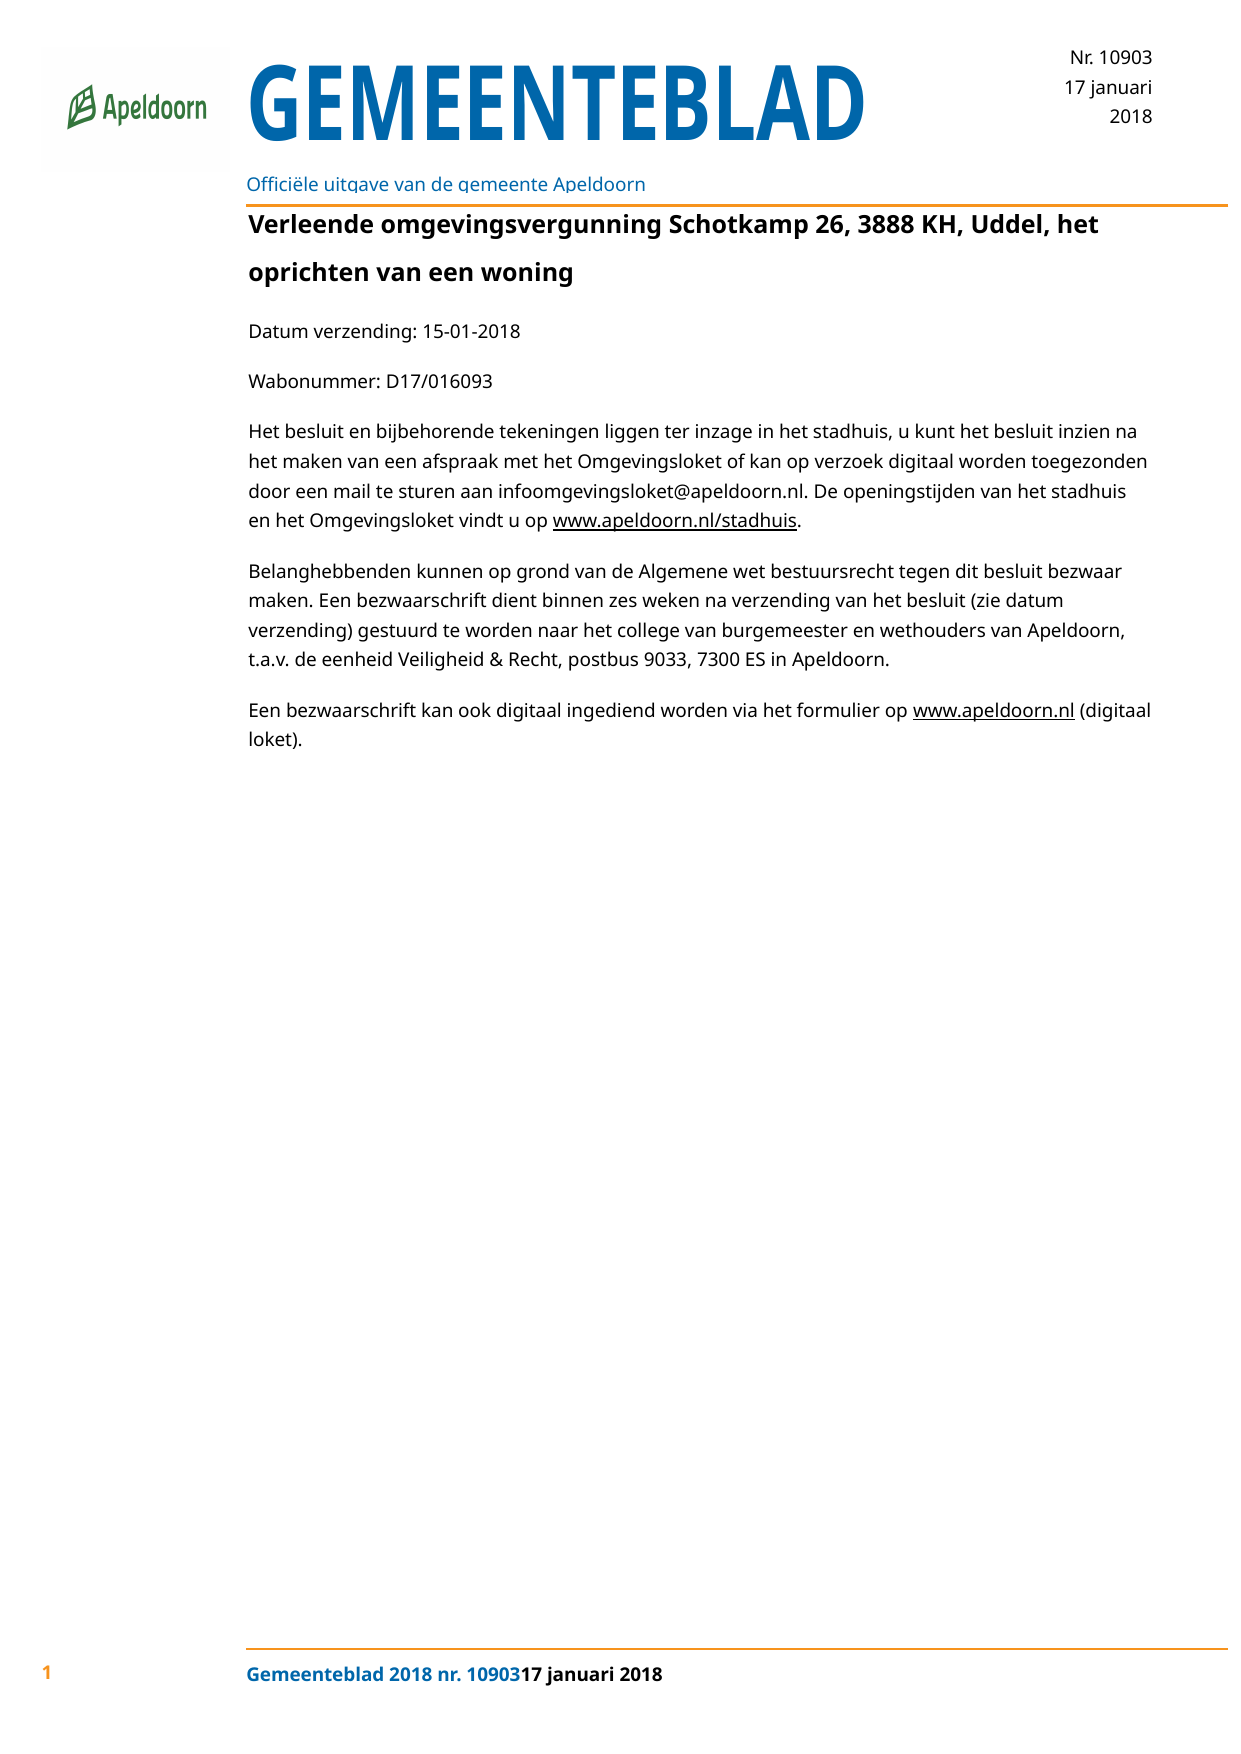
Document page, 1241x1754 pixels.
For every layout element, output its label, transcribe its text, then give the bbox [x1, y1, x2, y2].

text Verleende omgevingsvergunning Schotkamp 26, 3888 KH, Uddel, het oprichten van een woning [248, 207, 1152, 288]
text Belanghebbenden kunnen op grond van de Algemene wet bestuursrecht tegen dit besluit bezwaar maken. Een bezwaarschrift dient binnen zes weken na verzending van het besluit (zie datum verzending) gestuurd te worden naar het college van burgemeester en wethouders van Apeldoorn, t.a.v. de eenheid Veiligheid & Recht, postbus 9033, 7300 ES in Apeldoorn. [248, 558, 1152, 672]
text Datum verzending: 15-01-2018 [248, 318, 1152, 344]
text Wabonummer: D17/016093 [248, 368, 1152, 394]
picture [41, 47, 231, 172]
text Het besluit en bijbehorende tekeningen liggen ter inzage in het stadhuis, u kunt het besluit inzien na het maken van een afspraak met het Omgevingsloket of kan op verzoek digitaal worden toegezonden door een mail te sturen aan infoomgevingsloket@apeldoorn.nl. De openingstijden van het stadhuis en het Omgevingsloket vindt u op www.apeldoorn.nl/stadhuis. [248, 419, 1152, 533]
text Een bezwaarschrift kan ook digitaal ingediend worden via het formulier op www.apeldoorn.nl (digitaal loket). [248, 697, 1152, 752]
